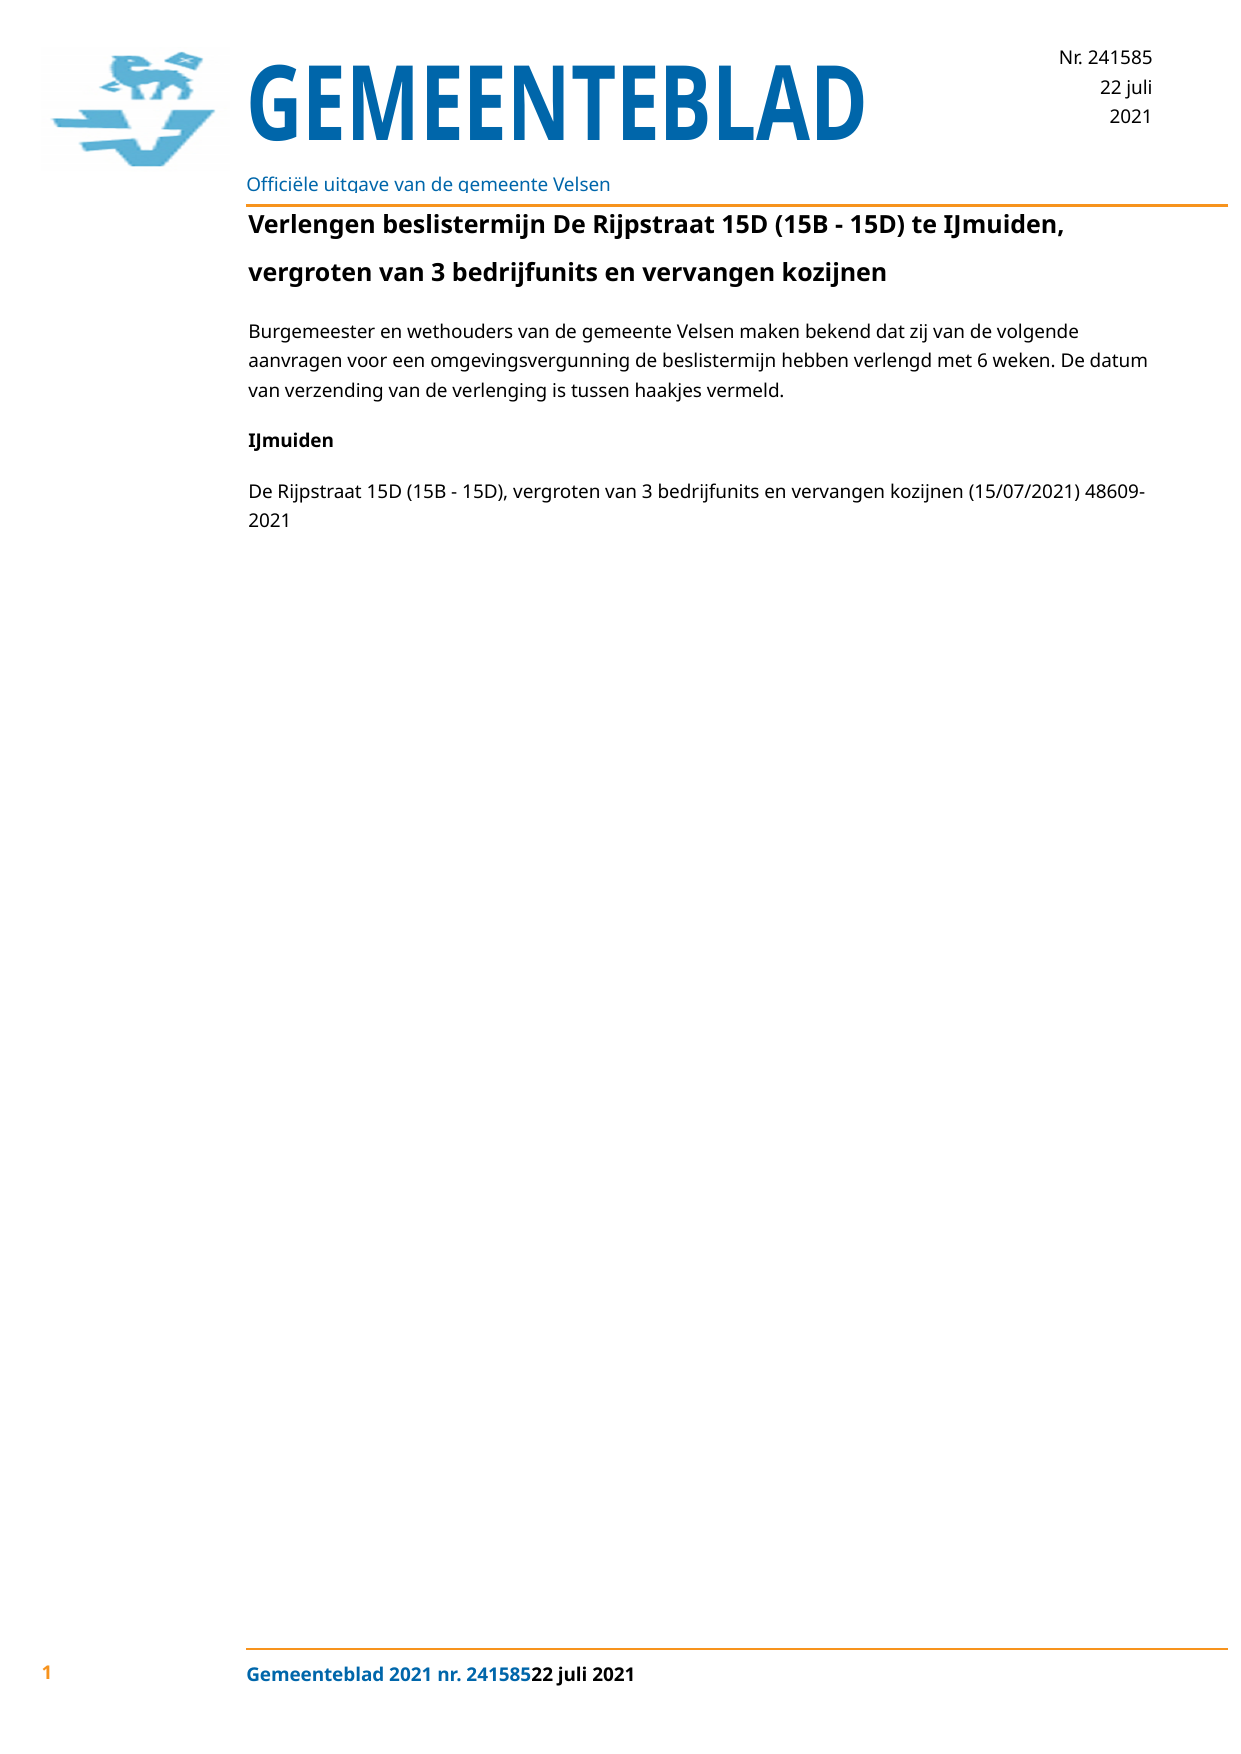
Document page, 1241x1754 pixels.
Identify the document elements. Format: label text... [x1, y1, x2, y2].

text Verlengen beslistermijn De Rijpstraat 15D (15B - 15D) te IJmuiden, vergroten van 3 bedrijfunits en vervangen kozijnen [248, 207, 1152, 288]
text IJmuiden [248, 427, 1152, 453]
text De Rijpstraat 15D (15B - 15D), vergroten van 3 bedrijfunits en vervangen kozijnen (15/07/2021) 48609-2021 [248, 478, 1152, 533]
picture [41, 47, 231, 172]
text Burgemeester en wethouders van de gemeente Velsen maken bekend dat zij van de volgende aanvragen voor een omgevingsvergunning de beslistermijn hebben verlengd met 6 weken. De datum van verzending van de verlenging is tussen haakjes vermeld. [248, 318, 1152, 403]
